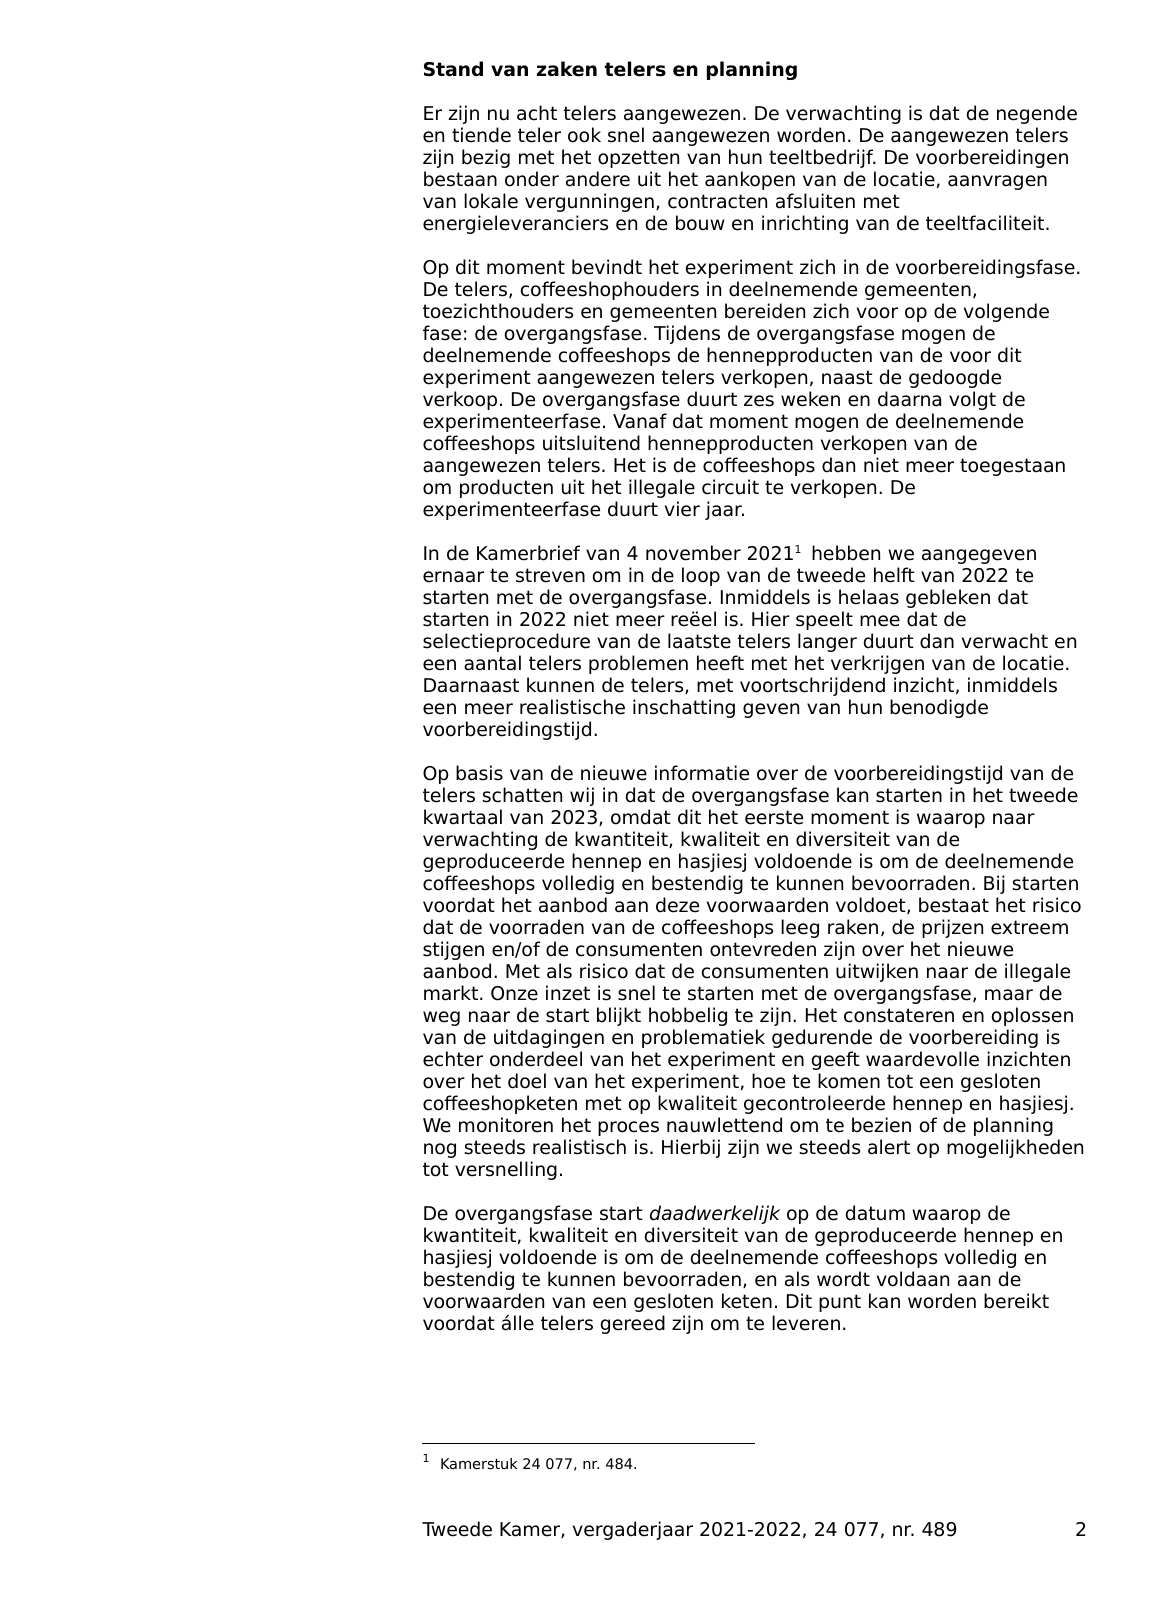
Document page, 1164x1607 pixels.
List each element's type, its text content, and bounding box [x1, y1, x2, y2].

text Er zijn nu acht telers aangewezen. De verwachting is dat de negende en tiende teler ook snel aangewezen worden. De aangewezen telers zijn bezig met het opzetten van hun teeltbedrijf. De voorbereidingen bestaan onder andere uit het aankopen van de locatie, aanvragen van lokale vergunningen, contracten afsluiten met energieleveranciers en de bouw en inrichting van de teeltfaciliteit. [422, 103, 1087, 235]
text Op dit moment bevindt het experiment zich in de voorbereidingsfase. De telers, coffeeshophouders in deelnemende gemeenten, toezichthouders en gemeenten bereiden zich voor op de volgende fase: de overgangsfase. Tijdens de overgangsfase mogen de deelnemende coffeeshops de hennepproducten van de voor dit experiment aangewezen telers verkopen, naast de gedoogde verkoop. De overgangsfase duurt zes weken en daarna volgt de experimenteerfase. Vanaf dat moment mogen de deelnemende coffeeshops uitsluitend hennepproducten verkopen van de aangewezen telers. Het is de coffeeshops dan niet meer toegestaan om producten uit het illegale circuit te verkopen. De experimenteerfase duurt vier jaar. [422, 257, 1087, 521]
text Op basis van de nieuwe informatie over de voorbereidingstijd van de telers schatten wij in dat de overgangsfase kan starten in het tweede kwartaal van 2023, omdat dit het eerste moment is waarop naar verwachting de kwantiteit, kwaliteit en diversiteit van de geproduceerde hennep en hasjiesj voldoende is om de deelnemende coffeeshops volledig en bestendig te kunnen bevoorraden. Bij starten voordat het aanbod aan deze voorwaarden voldoet, bestaat het risico dat de voorraden van de coffeeshops leeg raken, de prijzen extreem stijgen en/of de consumenten ontevreden zijn over het nieuwe aanbod. Met als risico dat de consumenten uitwijken naar de illegale markt. Onze inzet is snel te starten met de overgangsfase, maar de weg naar de start blijkt hobbelig te zijn. Het constateren en oplossen van de uitdagingen en problematiek gedurende de voorbereiding is echter onderdeel van het experiment en geeft waardevolle inzichten over het doel van het experiment, hoe te komen tot een gesloten coffeeshopketen met op kwaliteit gecontroleerde hennep en hasjiesj. We monitoren het proces nauwlettend om te bezien of de planning nog steeds realistisch is. Hierbij zijn we steeds alert op mogelijkheden tot versnelling. [422, 763, 1087, 1181]
subtitle Stand van zaken telers en planning [422, 59, 1087, 81]
text Kamerstuk 24 077, nr. 484. [422, 1452, 1087, 1474]
text De overgangsfase start daadwerkelijk op de datum waarop de kwantiteit, kwaliteit en diversiteit van de geproduceerde hennep en hasjiesj voldoende is om de deelnemende coffeeshops volledig en bestendig te kunnen bevoorraden, en als wordt voldaan aan de voorwaarden van een gesloten keten. Dit punt kan worden bereikt voordat álle telers gereed zijn om te leveren. [422, 1203, 1087, 1335]
text In de Kamerbrief van 4 november 2021 hebben we aangegeven ernaar te streven om in de loop van de tweede helft van 2022 te starten met de overgangsfase. Inmiddels is helaas gebleken dat starten in 2022 niet meer reëel is. Hier speelt mee dat de selectieprocedure van de laatste telers langer duurt dan verwacht en een aantal telers problemen heeft met het verkrijgen van de locatie. Daarnaast kunnen de telers, met voortschrijdend inzicht, inmiddels een meer realistische inschatting geven van hun benodigde voorbereidingstijd. [422, 543, 1087, 741]
